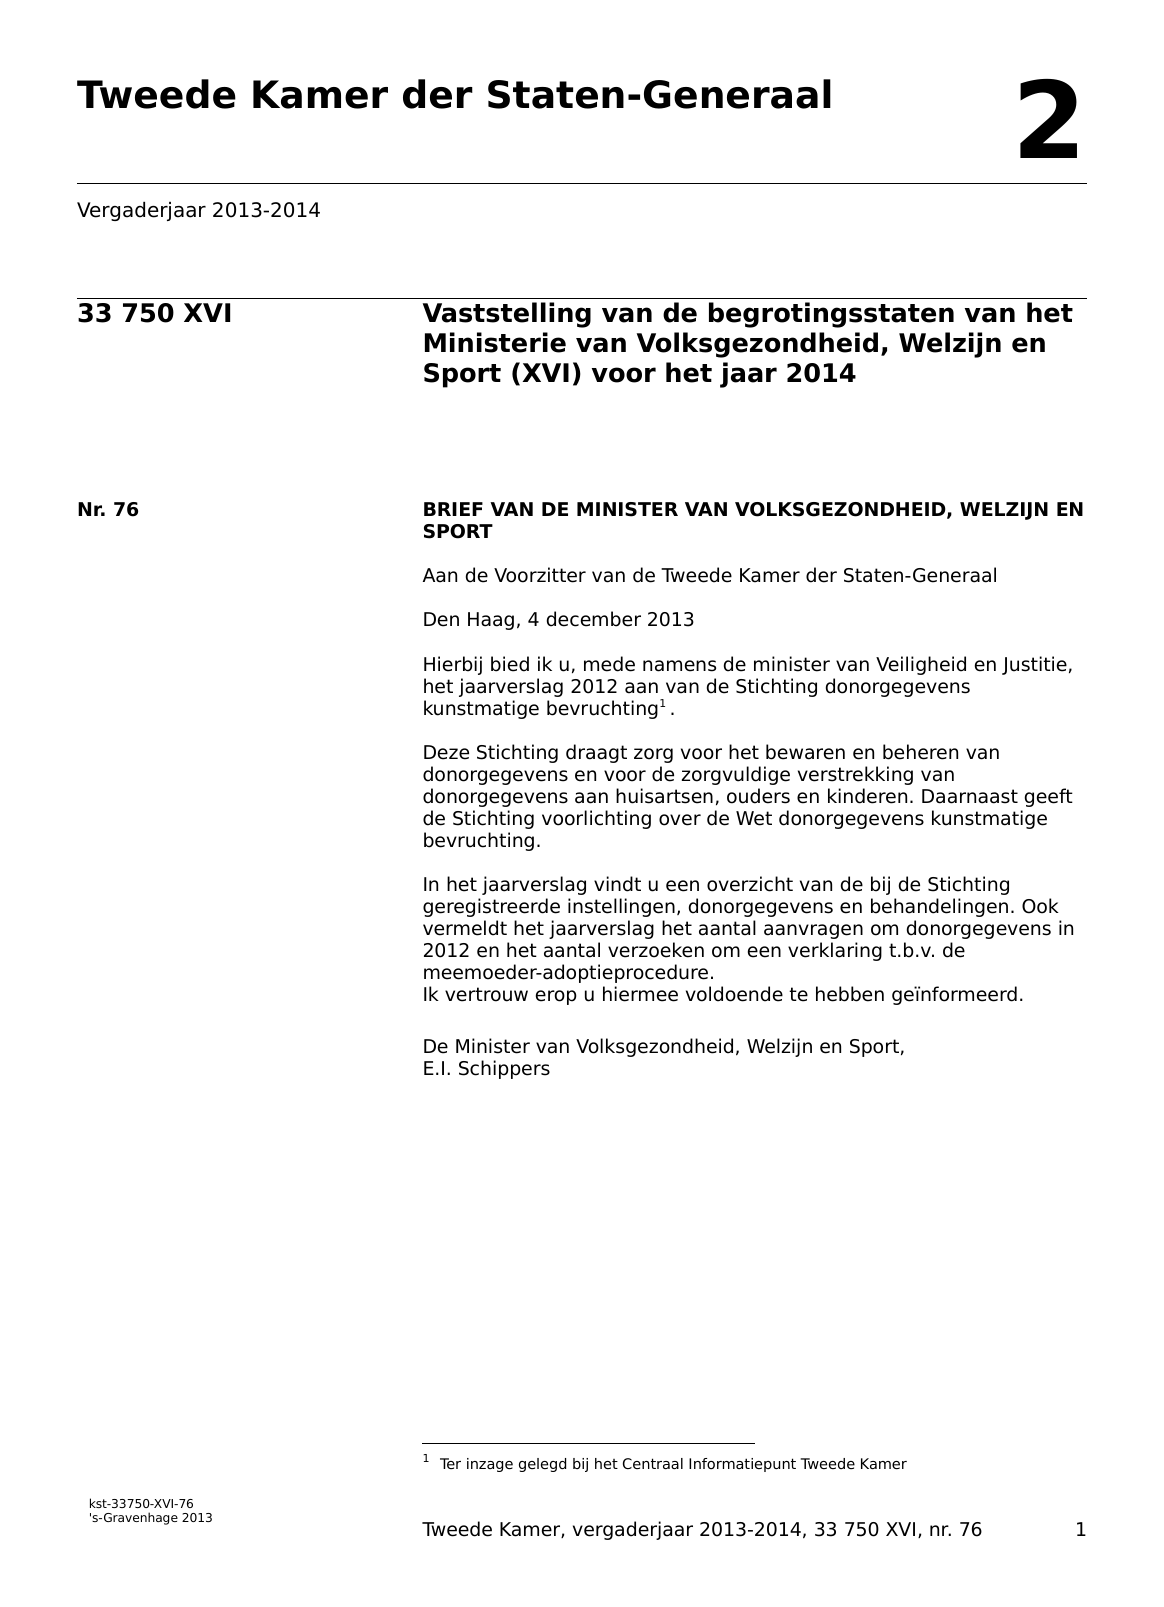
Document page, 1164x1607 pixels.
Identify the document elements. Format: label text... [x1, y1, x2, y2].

table_cell Vergaderjaar 2013-2014 [77, 184, 1087, 298]
table_header 2 [886, 59, 1087, 183]
text Deze Stichting draagt zorg voor het bewaren en beheren van donorgegevens en voor de zorgvuldige verstrekking van donorgegevens aan huisartsen, ouders en kinderen. Daarnaast geeft de Stichting voorlichting over de Wet donorgegevens kunstmatige bevruchting. [422, 742, 1087, 852]
subtitle Nr. 76 BRIEF VAN DE MINISTER VAN VOLKSGEZONDHEID, WELZIJN EN SPORT [77, 499, 1087, 543]
table_header Tweede Kamer der Staten-Generaal [77, 59, 886, 183]
text kst-33750-XVI-76 [88, 1497, 323, 1511]
text Den Haag, 4 december 2013 [422, 609, 1087, 631]
text Ter inzage gelegd bij het Centraal Informatiepunt Tweede Kamer [422, 1452, 1087, 1474]
text In het jaarverslag vindt u een overzicht van de bij de Stichting geregistreerde instellingen, donorgegevens en behandelingen. Ook vermeldt het jaarverslag het aantal aanvragen om donorgegevens in 2012 en het aantal verzoeken om een verklaring t.b.v. de meemoeder-adoptieprocedure. [422, 874, 1087, 984]
text Aan de Voorzitter van de Tweede Kamer der Staten-Generaal [422, 565, 1087, 587]
text De Minister van Volksgezondheid, Welzijn en Sport, E.I. Schippers [422, 1036, 1087, 1079]
text 's-Gravenhage 2013 [88, 1511, 323, 1525]
subtitle 33 750 XVI Vaststelling van de begrotingsstaten van het Ministerie van Volksgezondheid, Welzijn en Sport (XVI) voor het jaar 2014 [77, 299, 1087, 388]
text Ik vertrouw erop u hiermee voldoende te hebben geïnformeerd. [422, 984, 1087, 1006]
text Hierbij bied ik u, mede namens de minister van Veiligheid en Justitie, het jaarverslag 2012 aan van de Stichting donorgegevens kunstmatige bevruchting. [422, 653, 1087, 719]
